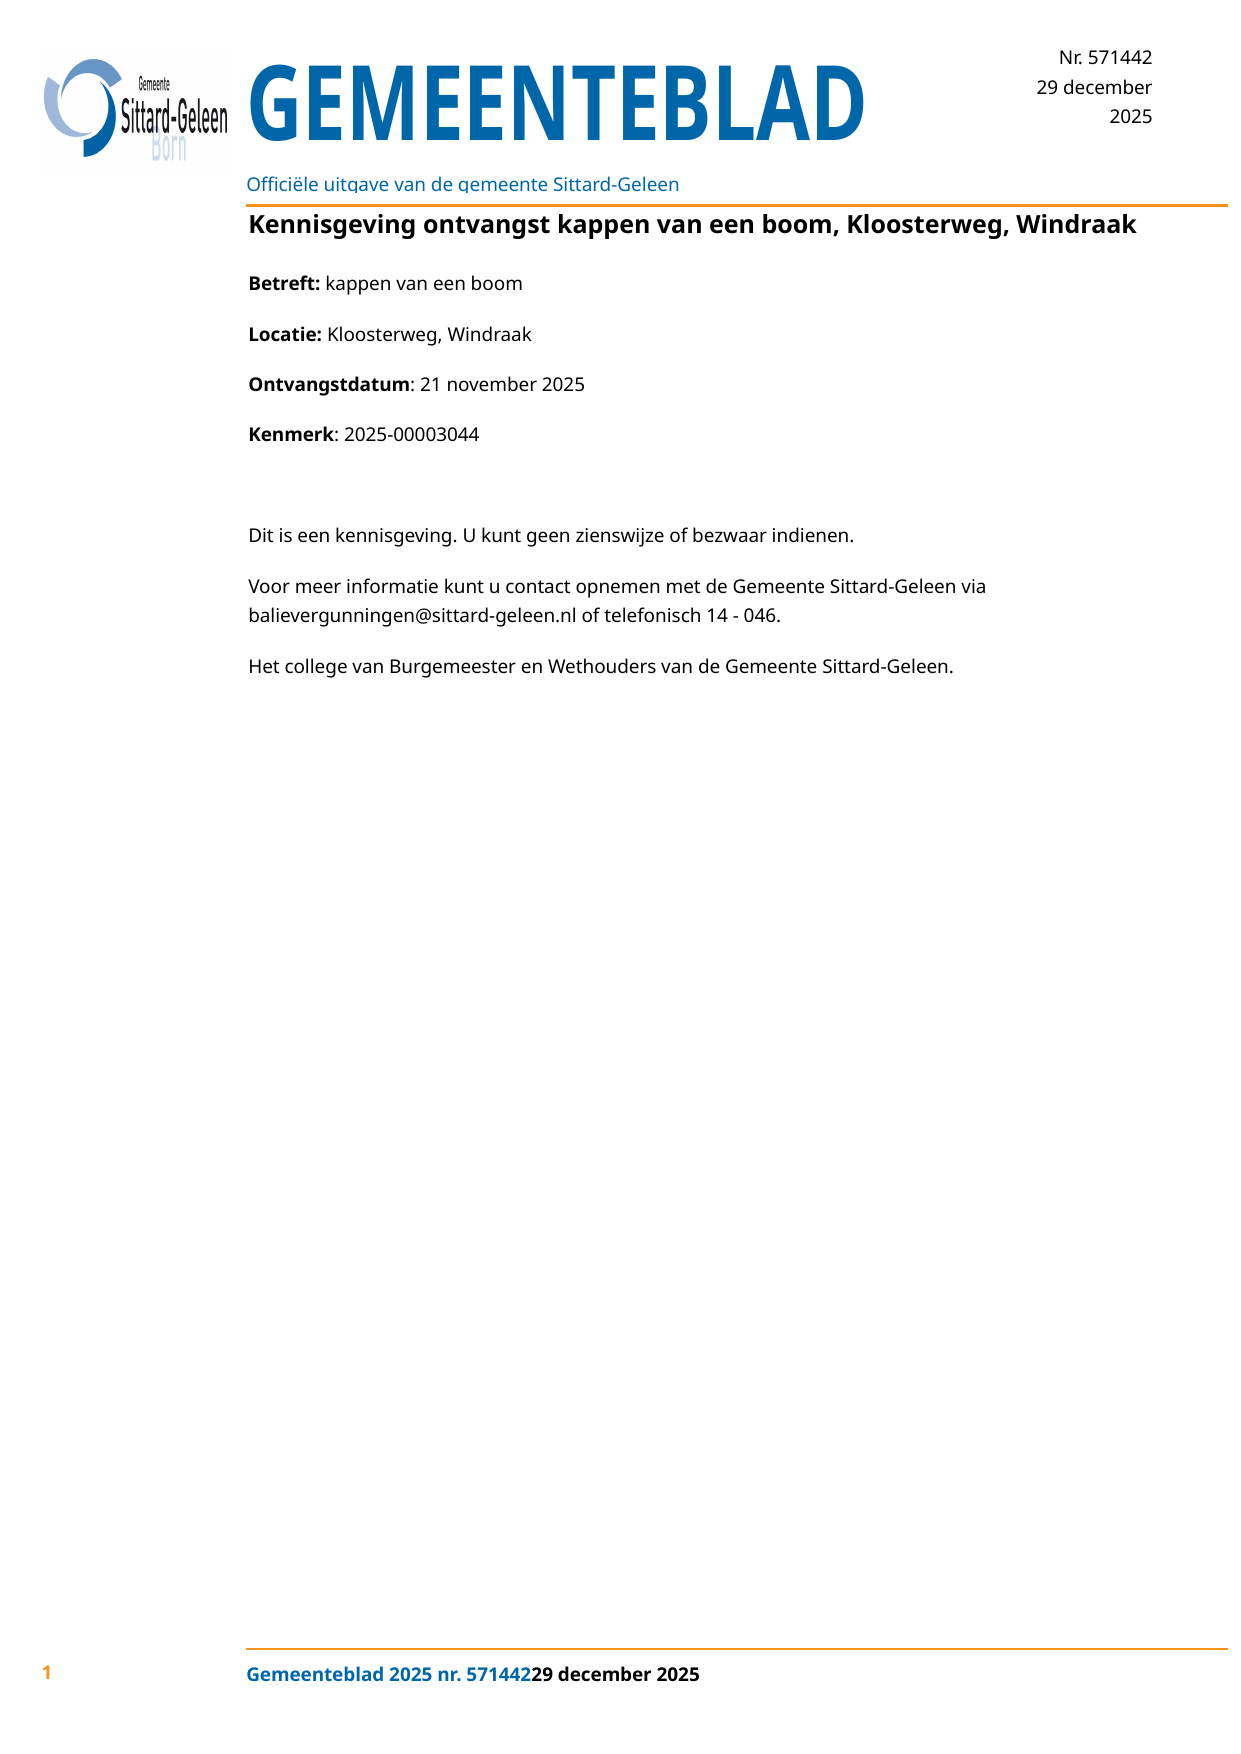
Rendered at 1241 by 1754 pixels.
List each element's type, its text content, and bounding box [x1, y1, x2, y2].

picture [41, 47, 231, 172]
text Dit is een kennisgeving. U kunt geen zienswijze of bezwaar indienen. [248, 522, 1152, 548]
text Ontvangstdatum: 21 november 2025 [248, 371, 1152, 397]
text Voor meer informatie kunt u contact opnemen met de Gemeente Sittard-Geleen via balievergunningen@sittard-geleen.nl of telefonisch 14 - 046. [248, 573, 1152, 628]
text Betreft: kappen van een boom [248, 270, 1152, 296]
text Het college van Burgemeester en Wethouders van de Gemeente Sittard-Geleen. [248, 653, 1152, 678]
text Kenmerk: 2025-00003044 [248, 422, 1152, 447]
text Kennisgeving ontvangst kappen van een boom, Kloosterweg, Windraak [248, 207, 1152, 241]
text Locatie: Kloosterweg, Windraak [248, 321, 1152, 346]
